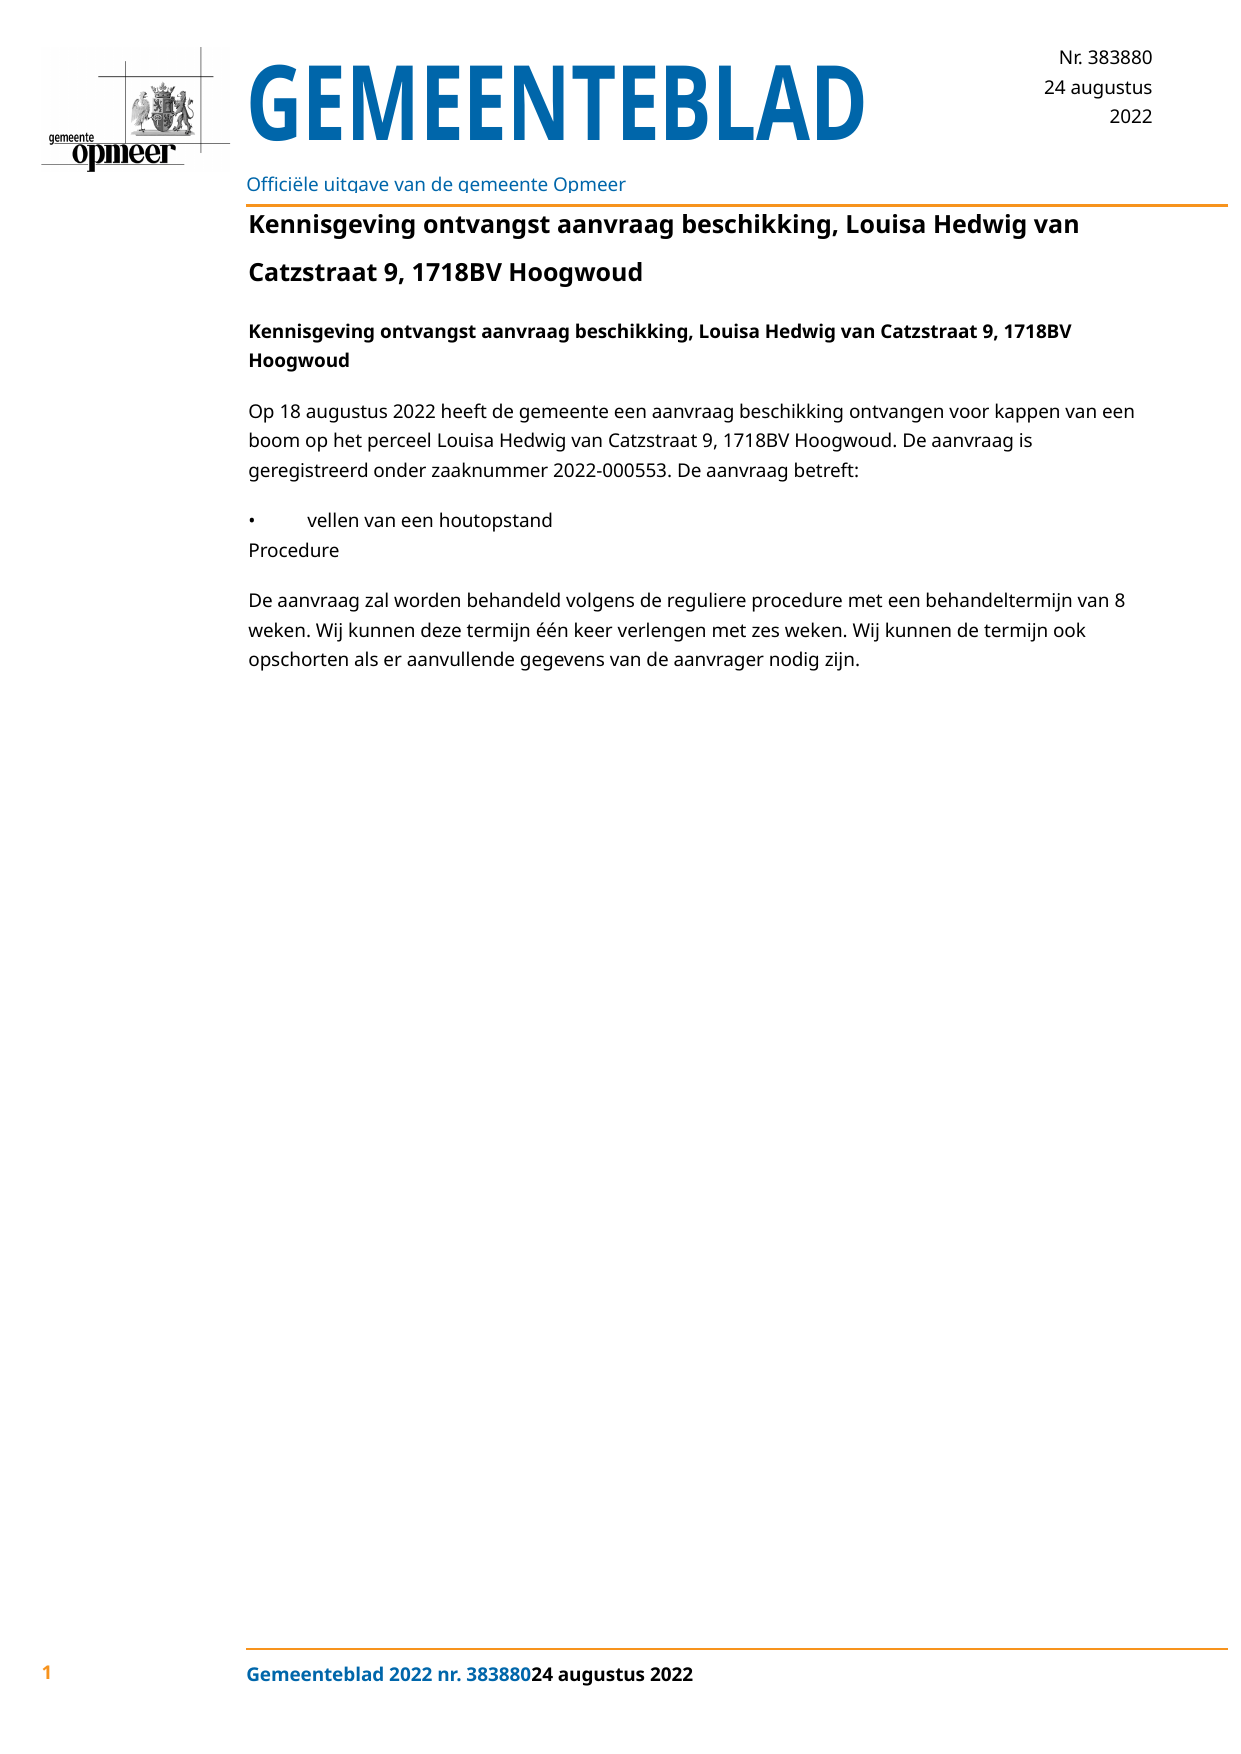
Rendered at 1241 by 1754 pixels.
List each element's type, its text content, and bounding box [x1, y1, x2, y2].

picture [41, 47, 231, 172]
text Procedure [248, 537, 1152, 563]
text De aanvraag zal worden behandeld volgens de reguliere procedure met een behandeltermijn van 8 weken. Wij kunnen deze termijn één keer verlengen met zes weken. Wij kunnen de termijn ook opschorten als er aanvullende gegevens van de aanvrager nodig zijn. [248, 587, 1152, 672]
text Kennisgeving ontvangst aanvraag beschikking, Louisa Hedwig van Catzstraat 9, 1718BV Hoogwoud [248, 318, 1152, 373]
text Op 18 augustus 2022 heeft de gemeente een aanvraag beschikking ontvangen voor kappen van een boom op het perceel Louisa Hedwig van Catzstraat 9, 1718BV Hoogwoud. De aanvraag is geregistreerd onder zaaknummer 2022-000553. De aanvraag betreft: [248, 398, 1152, 483]
list vellen van een houtopstand [248, 507, 1152, 533]
text Kennisgeving ontvangst aanvraag beschikking, Louisa Hedwig van Catzstraat 9, 1718BV Hoogwoud [248, 207, 1152, 288]
